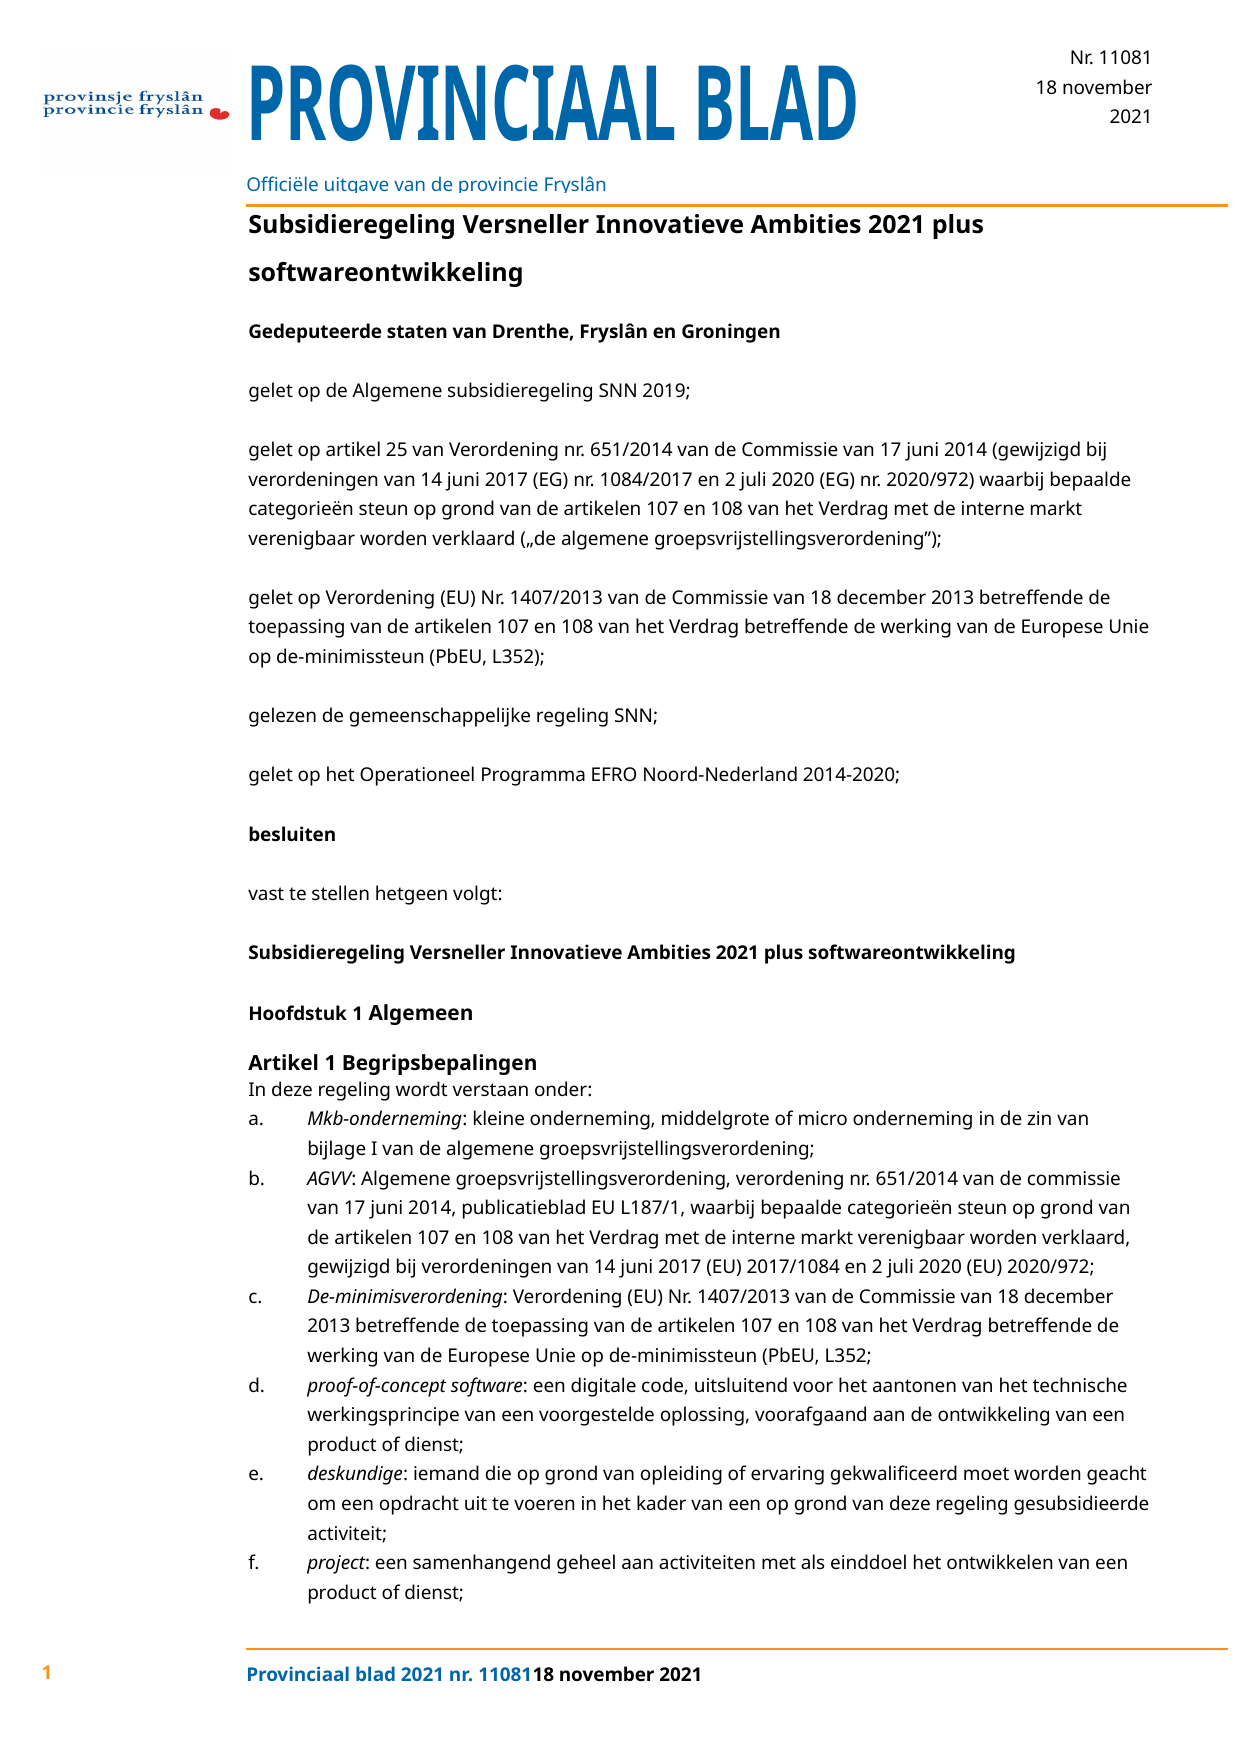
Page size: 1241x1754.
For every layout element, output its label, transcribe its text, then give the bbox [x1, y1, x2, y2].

text In deze regeling wordt verstaan onder: [248, 1076, 1152, 1102]
text gelet op de Algemene subsidieregeling SNN 2019; [248, 377, 1152, 403]
text gelet op het Operationeel Programma EFRO Noord-Nederland 2014-2020; [248, 762, 1152, 787]
text gelet op Verordening (EU) Nr. 1407/2013 van de Commissie van 18 december 2013 betreffende de toepassing van de artikelen 107 en 108 van het Verdrag betreffende de werking van de Europese Unie op de-minimissteun (PbEU, L352); [248, 584, 1152, 669]
text Artikel 1 Begripsbepalingen [248, 1048, 1152, 1076]
text Subsidieregeling Versneller Innovatieve Ambities 2021 plus softwareontwikkeling [248, 939, 1152, 965]
list project: een samenhangend geheel aan activiteiten met als einddoel het ontwikkelen van een product of dienst; [248, 1549, 1152, 1605]
list Mkb-onderneming: kleine onderneming, middelgrote of micro onderneming in de zin van bijlage I van de algemene groepsvrijstellingsverordening; [248, 1106, 1152, 1161]
text besluiten [248, 821, 1152, 847]
list deskundige: iemand die op grond van opleiding of ervaring gekwalificeerd moet worden geacht om een opdracht uit te voeren in het kader van een op grond van deze regeling gesubsidieerde activiteit; [248, 1461, 1152, 1546]
text vast te stellen hetgeen volgt: [248, 880, 1152, 906]
text Gedeputeerde staten van Drenthe, Fryslân en Groningen [248, 318, 1152, 344]
text Hoofdstuk 1 Algemeen [248, 998, 1152, 1027]
text gelezen de gemeenschappelijke regeling SNN; [248, 702, 1152, 728]
text gelet op artikel 25 van Verordening nr. 651/2014 van de Commissie van 17 juni 2014 (gewijzigd bij verordeningen van 14 juni 2017 (EG) nr. 1084/2017 en 2 juli 2020 (EG) nr. 2020/972) waarbij bepaalde categorieën steun op grond van de artikelen 107 en 108 van het Verdrag met de interne markt verenigbaar worden verklaard („de algemene groepsvrijstellingsverordening”); [248, 436, 1152, 551]
list proof-of-concept software: een digitale code, uitsluitend voor het aantonen van het technische werkingsprincipe van een voorgestelde oplossing, voorafgaand aan de ontwikkeling van een product of dienst; [248, 1372, 1152, 1457]
list AGVV: Algemene groepsvrijstellingsverordening, verordening nr. 651/2014 van de commissie van 17 juni 2014, publicatieblad EU L187/1, waarbij bepaalde categorieën steun op grond van de artikelen 107 en 108 van het Verdrag met de interne markt verenigbaar worden verklaard, gewijzigd bij verordeningen van 14 juni 2017 (EU) 2017/1084 en 2 juli 2020 (EU) 2020/972; [248, 1165, 1152, 1279]
picture [41, 47, 231, 172]
list De-minimisverordening: Verordening (EU) Nr. 1407/2013 van de Commissie van 18 december 2013 betreffende de toepassing van de artikelen 107 en 108 van het Verdrag betreffende de werking van de Europese Unie op de-minimissteun (PbEU, L352; [248, 1283, 1152, 1368]
text Subsidieregeling Versneller Innovatieve Ambities 2021 plus softwareontwikkeling [248, 207, 1152, 288]
